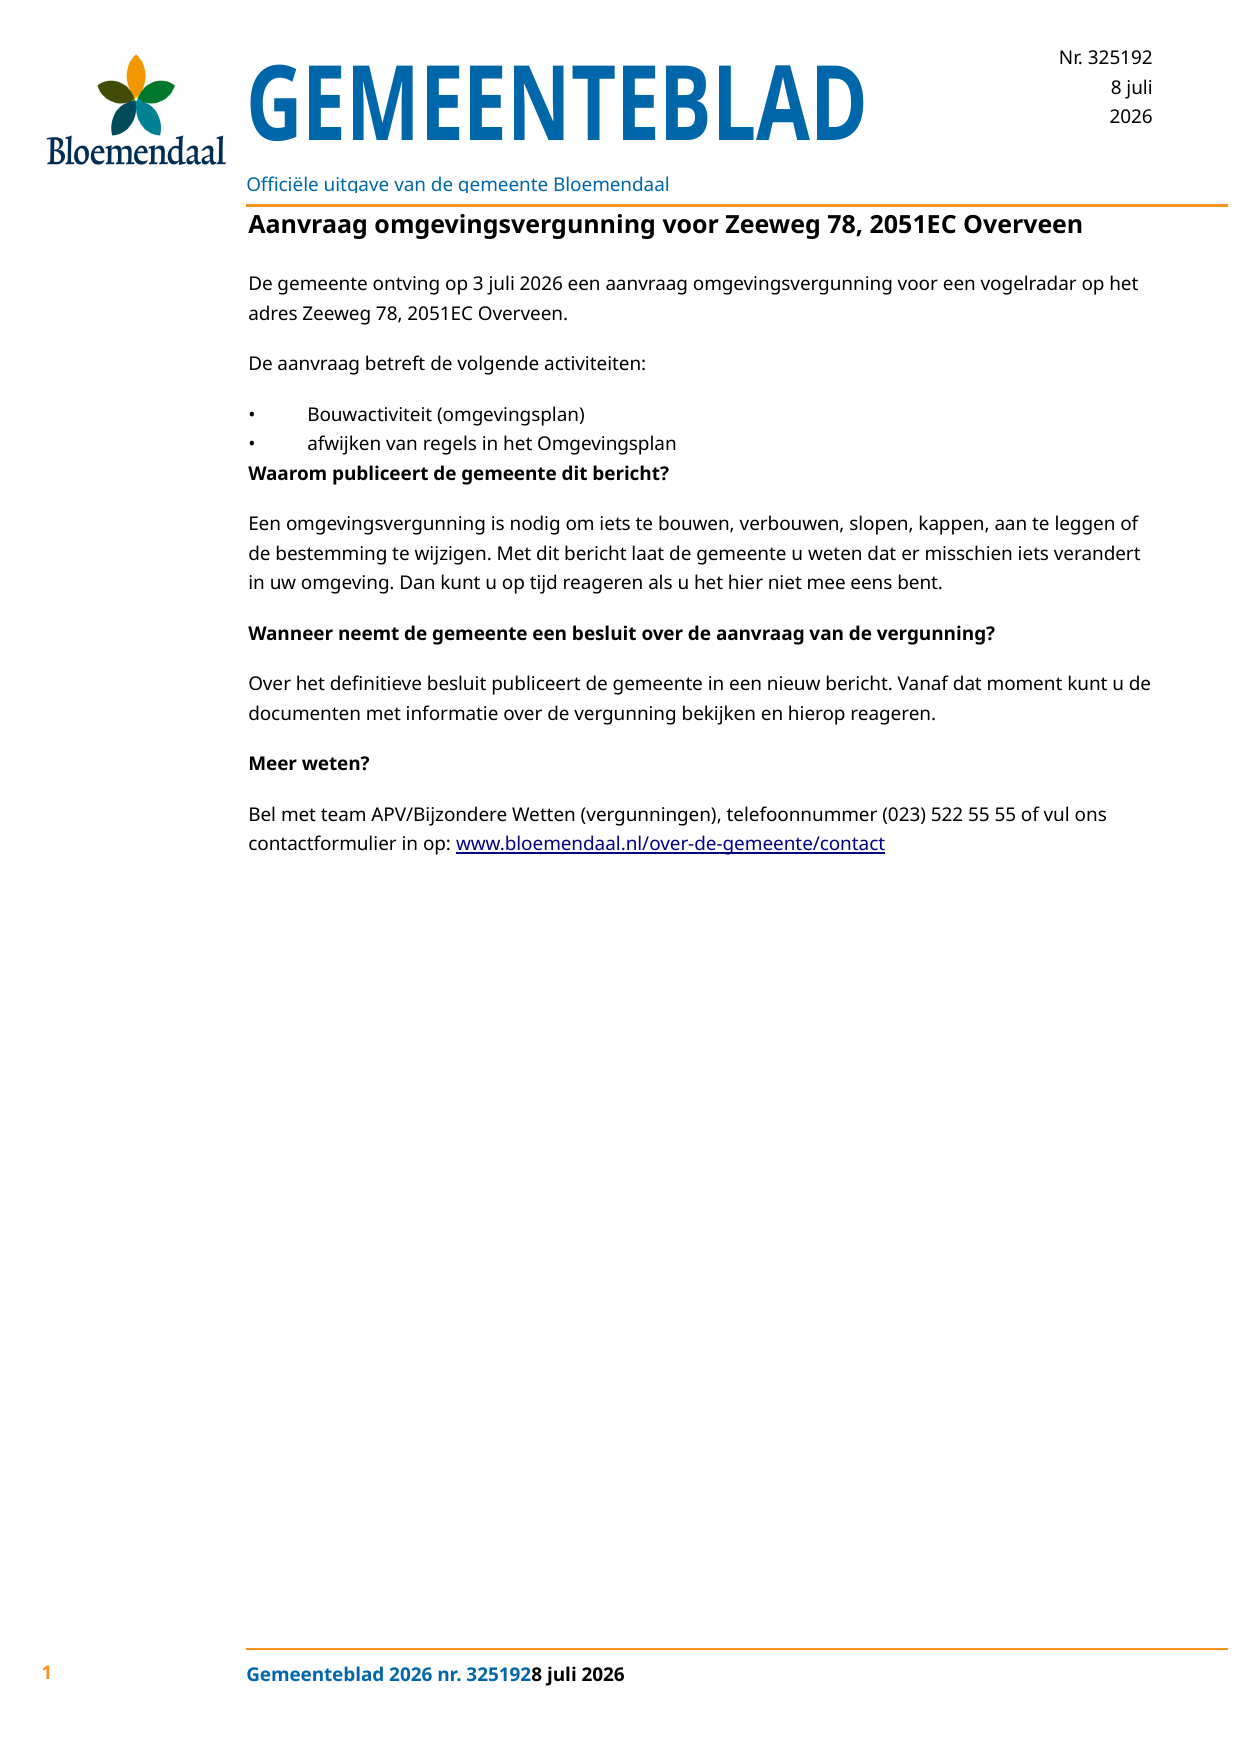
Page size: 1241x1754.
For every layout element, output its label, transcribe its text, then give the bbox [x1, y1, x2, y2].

text Waarom publiceert de gemeente dit bericht? [248, 460, 1152, 486]
list afwijken van regels in het Omgevingsplan [248, 430, 1152, 456]
picture [41, 47, 231, 172]
text De aanvraag betreft de volgende activiteiten: [248, 350, 1152, 376]
list Bouwactiviteit (omgevingsplan) [248, 401, 1152, 426]
text Een omgevingsvergunning is nodig om iets te bouwen, verbouwen, slopen, kappen, aan te leggen of de bestemming te wijzigen. Met dit bericht laat de gemeente u weten dat er misschien iets verandert in uw omgeving. Dan kunt u op tijd reageren als u het hier niet mee eens bent. [248, 510, 1152, 595]
text Wanneer neemt de gemeente een besluit over de aanvraag van de vergunning? [248, 620, 1152, 646]
text Meer weten? [248, 750, 1152, 776]
text Aanvraag omgevingsvergunning voor Zeeweg 78, 2051EC Overveen [248, 207, 1152, 241]
text De gemeente ontving op 3 juli 2026 een aanvraag omgevingsvergunning voor een vogelradar op het adres Zeeweg 78, 2051EC Overveen. [248, 270, 1152, 326]
text Bel met team APV/Bijzondere Wetten (vergunningen), telefoonnummer (023) 522 55 55 of vul ons contactformulier in op: www.bloemendaal.nl/over-de-gemeente/contact [248, 801, 1152, 856]
text Over het definitieve besluit publiceert de gemeente in een nieuw bericht. Vanaf dat moment kunt u de documenten met informatie over de vergunning bekijken en hierop reageren. [248, 670, 1152, 726]
